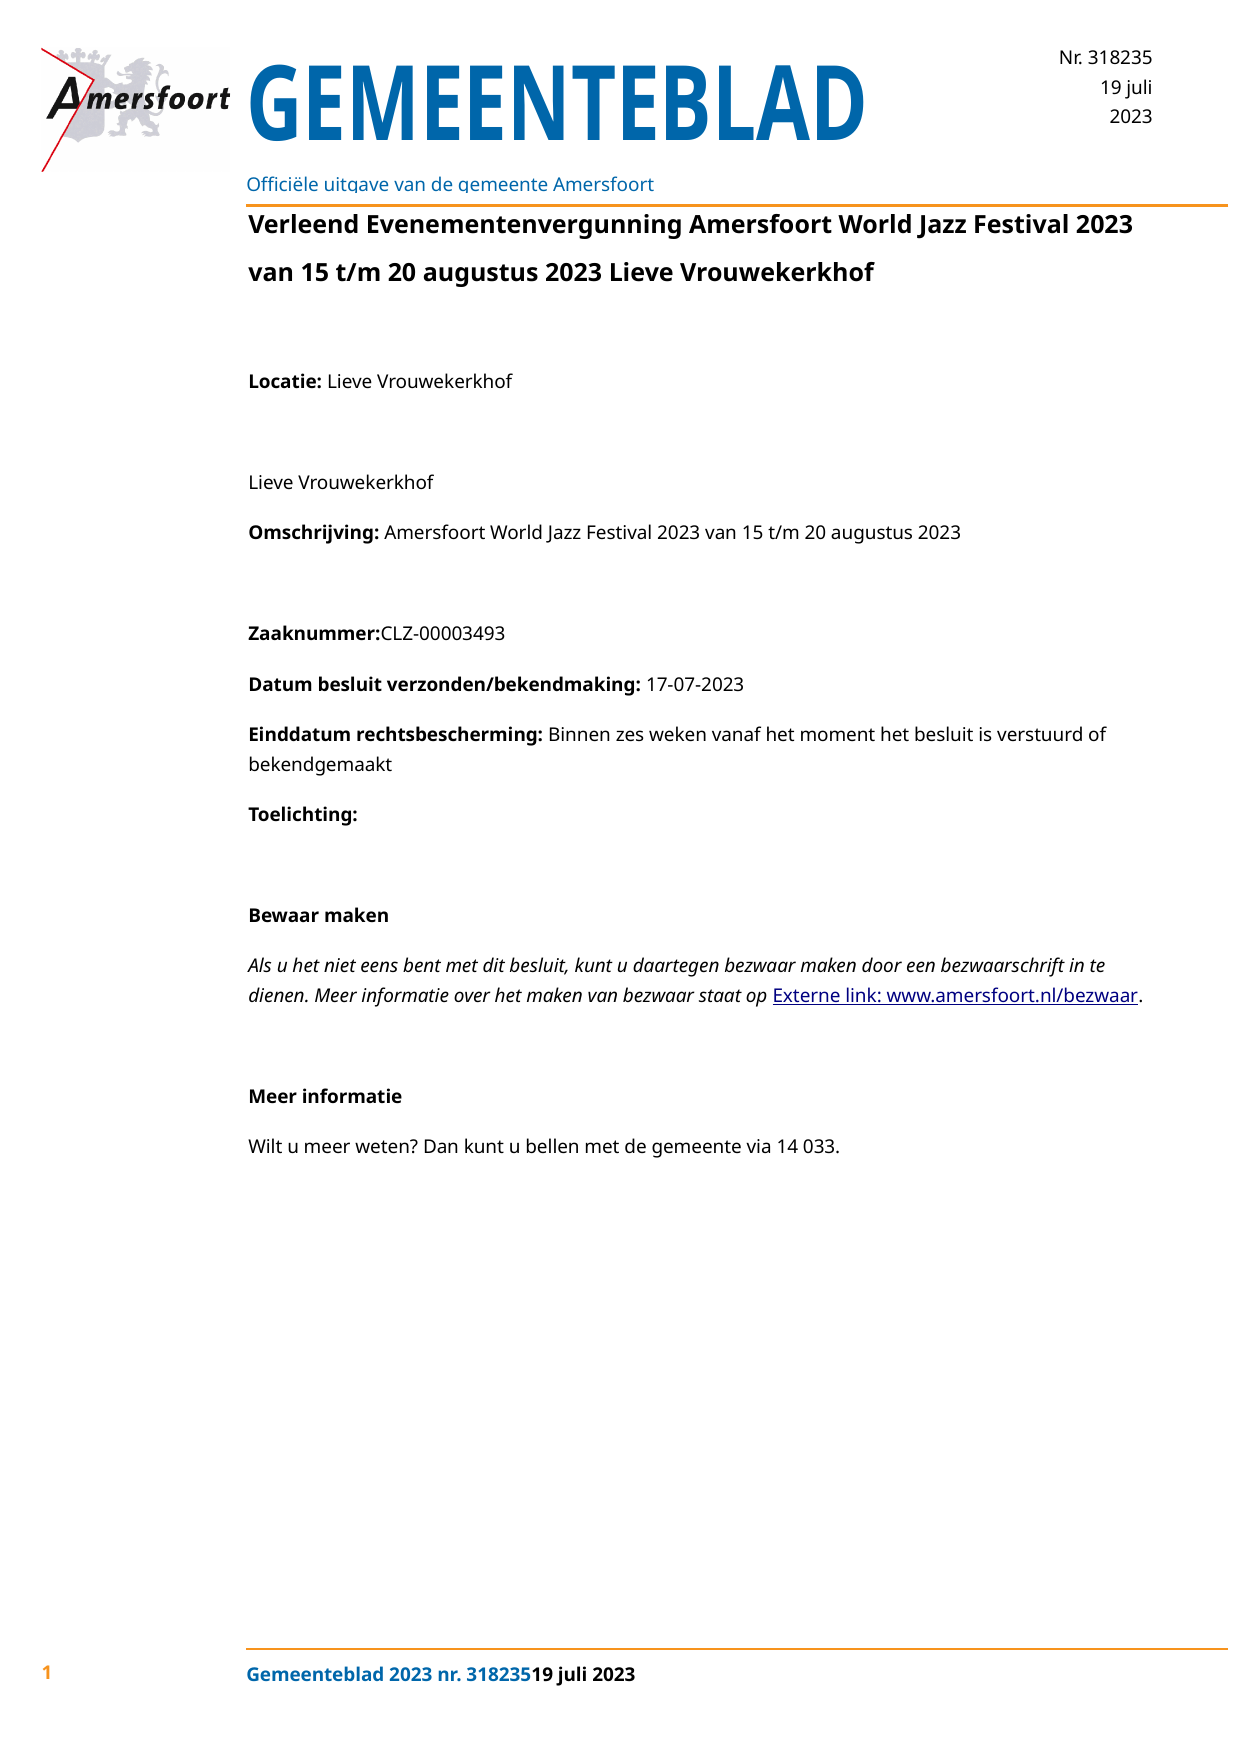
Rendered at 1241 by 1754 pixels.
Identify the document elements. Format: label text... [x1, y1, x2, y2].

picture [41, 47, 231, 172]
text Locatie: Lieve Vrouwekerkhof [248, 368, 1152, 394]
text Toelichting: [248, 801, 1152, 827]
text Verleend Evenementenvergunning Amersfoort World Jazz Festival 2023 van 15 t/m 20 augustus 2023 Lieve Vrouwekerkhof [248, 207, 1152, 288]
text Lieve Vrouwekerkhof [248, 469, 1152, 495]
text Datum besluit verzonden/bekendmaking: 17-07-2023 [248, 671, 1152, 697]
text Omschrijving: Amersfoort World Jazz Festival 2023 van 15 t/m 20 augustus 2023 [248, 519, 1152, 545]
text Bewaar maken [248, 902, 1152, 928]
text Als u het niet eens bent met dit besluit, kunt u daartegen bezwaar maken door een bezwaarschrift in te dienen. Meer informatie over het maken van bezwaar staat op Externe link: www.amersfoort.nl/bezwaar. [248, 952, 1152, 1008]
text Wilt u meer weten? Dan kunt u bellen met de gemeente via 14 033. [248, 1133, 1152, 1159]
text Einddatum rechtsbescherming: Binnen zes weken vanaf het moment het besluit is verstuurd of bekendgemaakt [248, 721, 1152, 777]
text Zaaknummer:CLZ-00003493 [248, 620, 1152, 646]
text Meer informatie [248, 1083, 1152, 1109]
